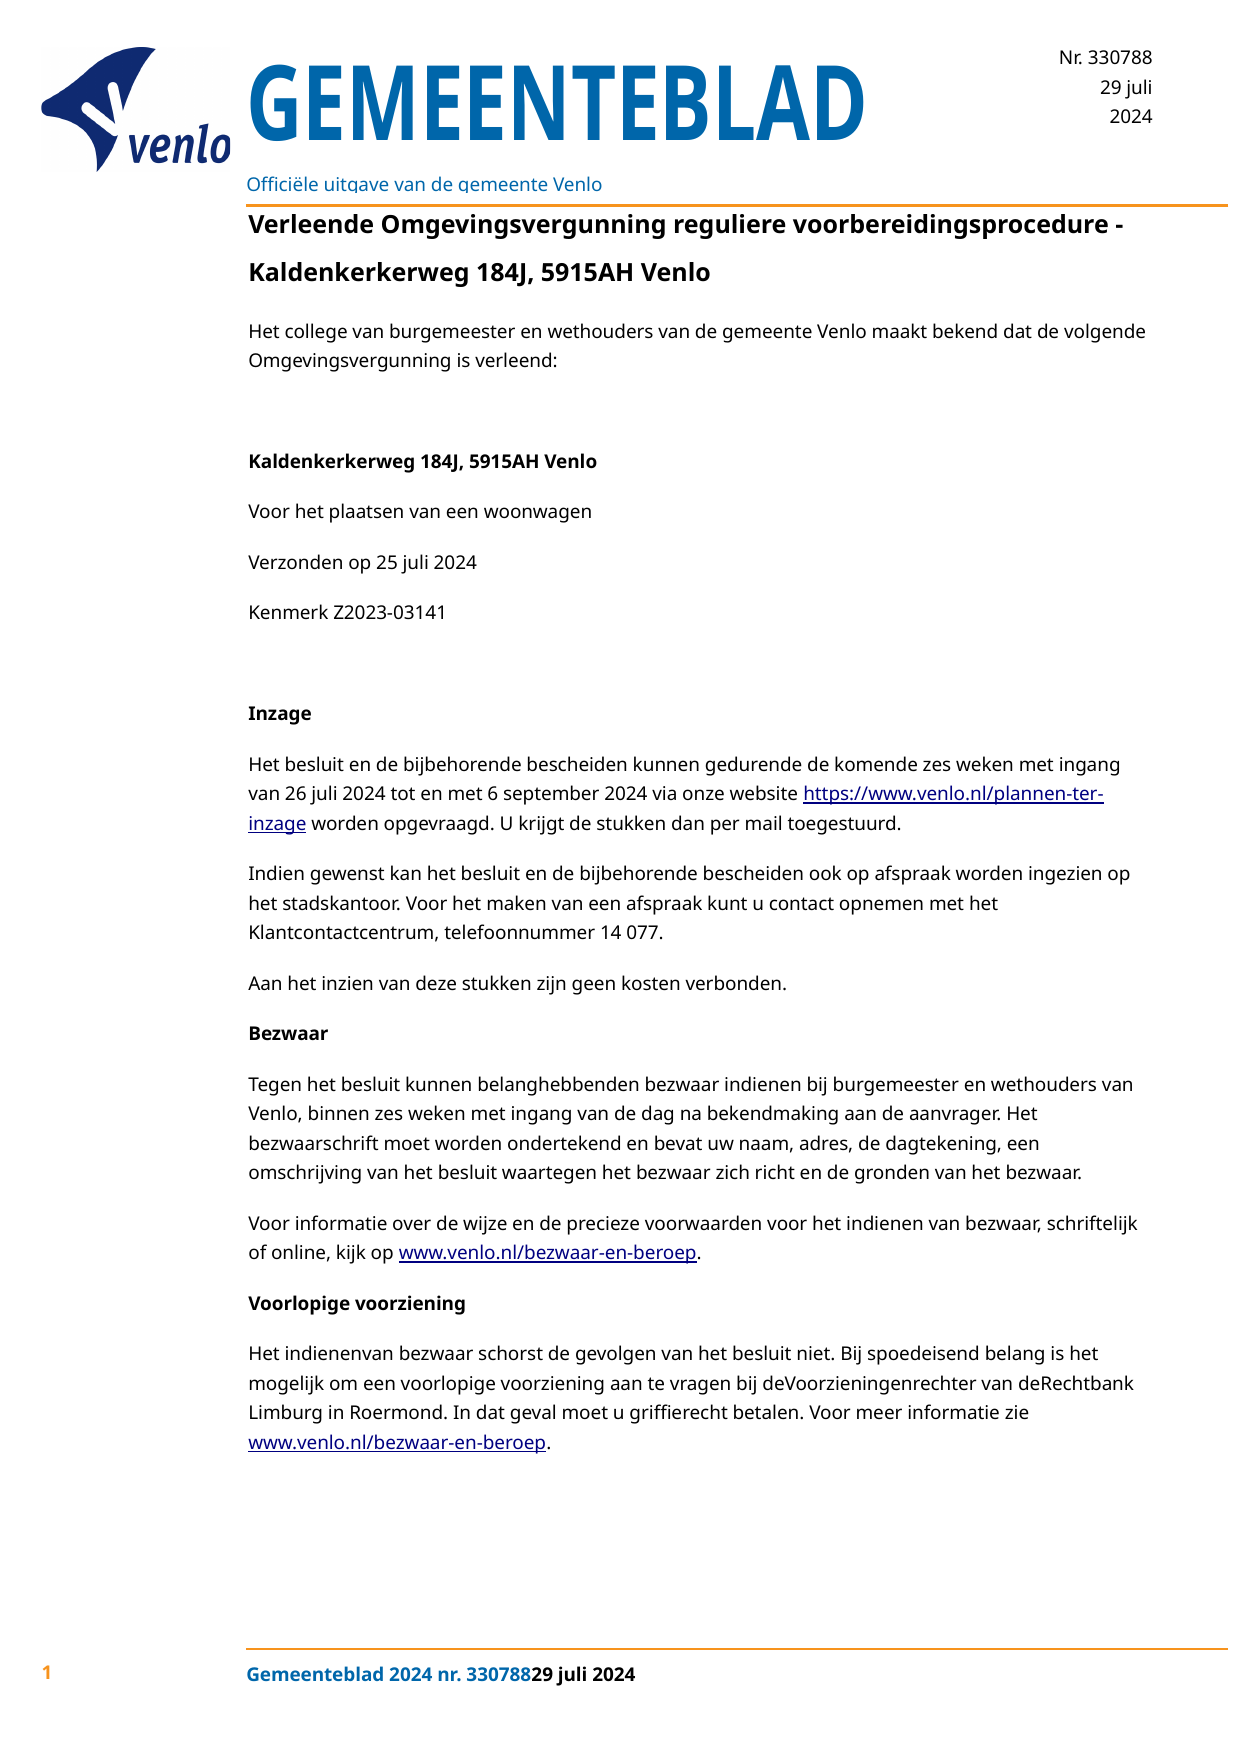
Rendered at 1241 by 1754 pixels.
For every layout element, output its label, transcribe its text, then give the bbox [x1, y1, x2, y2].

text Voorlopige voorziening [248, 1290, 1152, 1316]
text Verleende Omgevingsvergunning reguliere voorbereidingsprocedure - Kaldenkerkerweg 184J, 5915AH Venlo [248, 207, 1152, 288]
text Het college van burgemeester en wethouders van de gemeente Venlo maakt bekend dat de volgende Omgevingsvergunning is verleend: [248, 318, 1152, 373]
text Voor het plaatsen van een woonwagen [248, 499, 1152, 524]
picture [41, 47, 231, 172]
text Kaldenkerkerweg 184J, 5915AH Venlo [248, 448, 1152, 474]
text Aan het inzien van deze stukken zijn geen kosten verbonden. [248, 970, 1152, 996]
text Het besluit en de bijbehorende bescheiden kunnen gedurende de komende zes weken met ingang van 26 juli 2024 tot en met 6 september 2024 via onze website https://www.venlo.nl/plannen-ter-inzage worden opgevraagd. U krijgt de stukken dan per mail toegestuurd. [248, 751, 1152, 836]
text Inzage [248, 700, 1152, 726]
text Kenmerk Z2023-03141 [248, 599, 1152, 625]
text Verzonden op 25 juli 2024 [248, 549, 1152, 575]
text Bezwaar [248, 1020, 1152, 1046]
text Het indienenvan bezwaar schorst de gevolgen van het besluit niet. Bij spoedeisend belang is het mogelijk om een voorlopige voorziening aan te vragen bij deVoorzieningenrechter van deRechtbank Limburg in Roermond. In dat geval moet u griffierecht betalen. Voor meer informatie zie www.venlo.nl/bezwaar-en-beroep. [248, 1340, 1152, 1455]
text Tegen het besluit kunnen belanghebbenden bezwaar indienen bij burgemeester en wethouders van Venlo, binnen zes weken met ingang van de dag na bekendmaking aan de aanvrager. Het bezwaarschrift moet worden ondertekend en bevat uw naam, adres, de dagtekening, een omschrijving van het besluit waartegen het bezwaar zich richt en de gronden van het bezwaar. [248, 1071, 1152, 1185]
text Indien gewenst kan het besluit en de bijbehorende bescheiden ook op afspraak worden ingezien op het stadskantoor. Voor het maken van een afspraak kunt u contact opnemen met het Klantcontactcentrum, telefoonnummer 14 077. [248, 860, 1152, 945]
text Voor informatie over de wijze en de precieze voorwaarden voor het indienen van bezwaar, schriftelijk of online, kijk op www.venlo.nl/bezwaar-en-beroep. [248, 1210, 1152, 1265]
